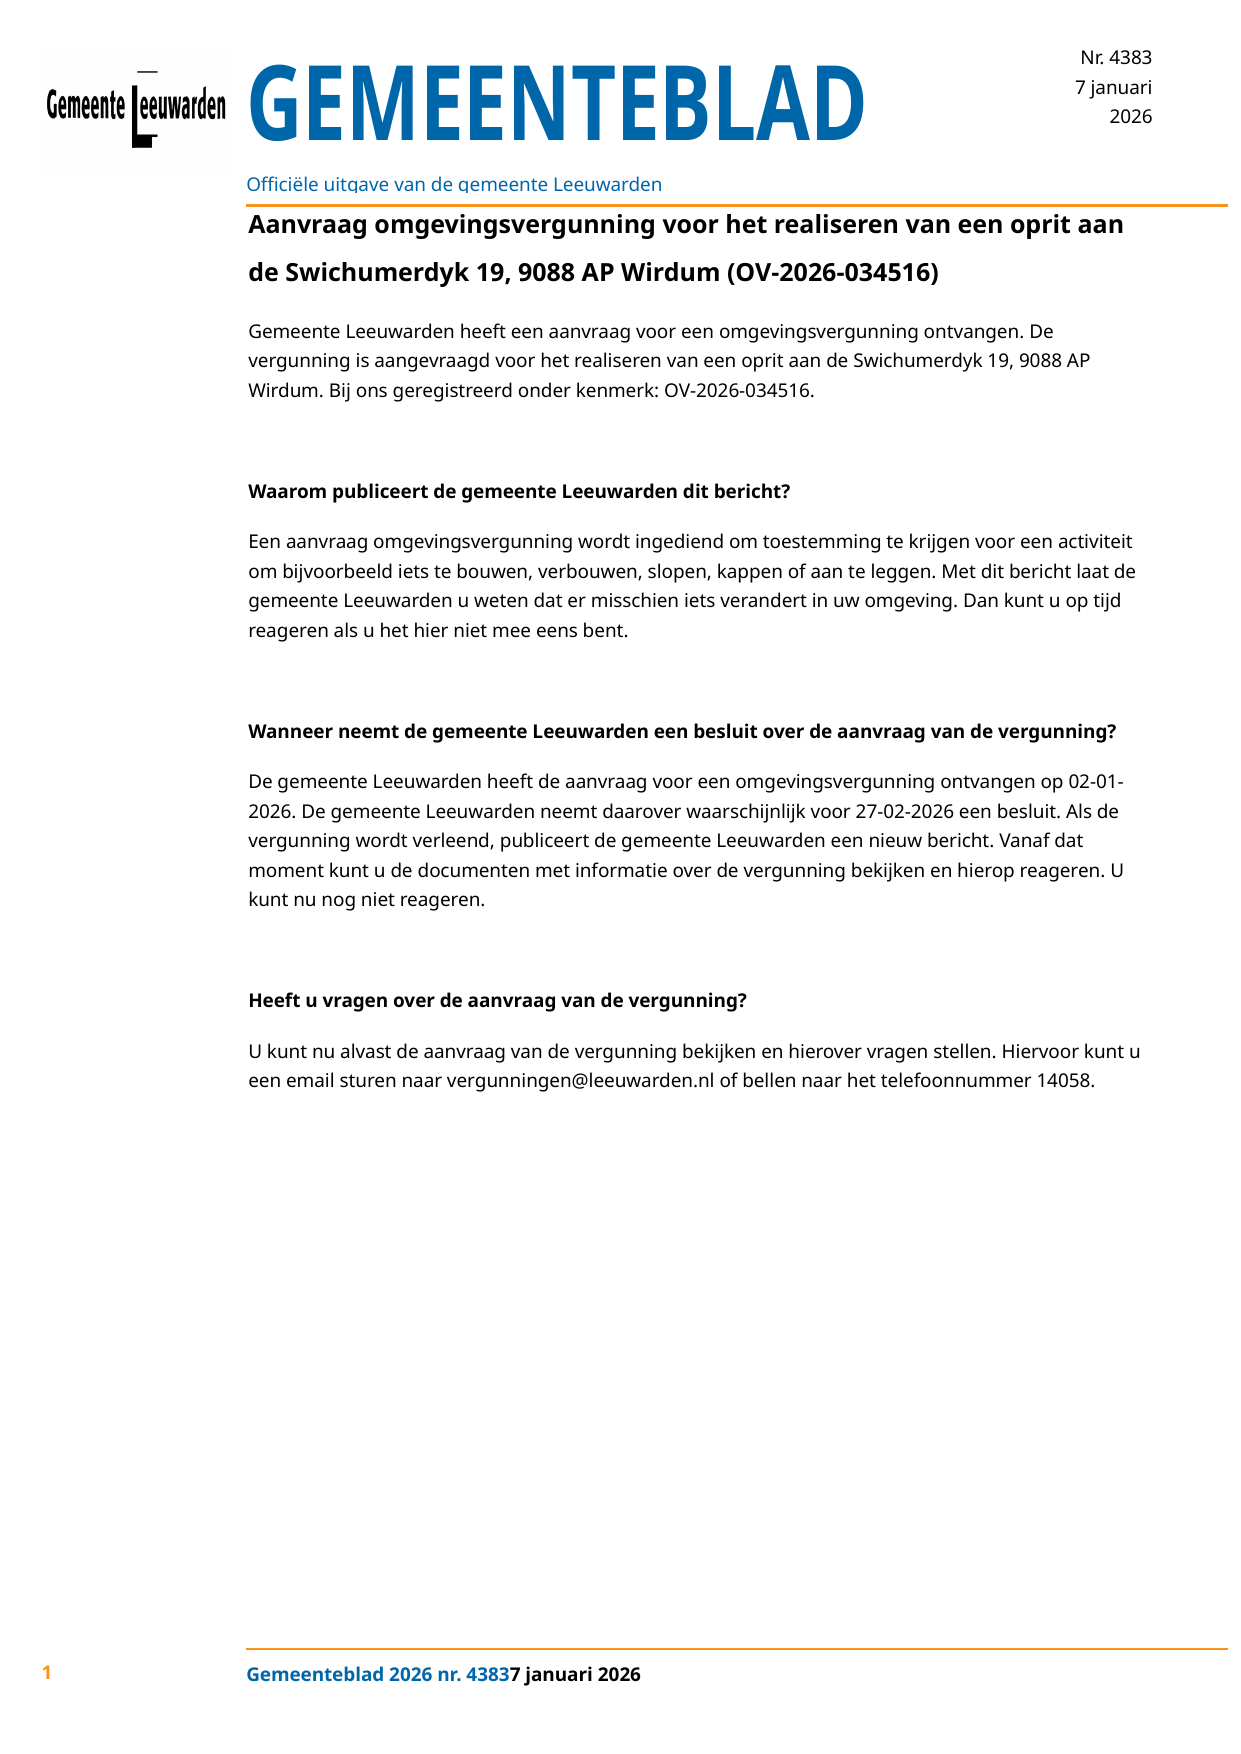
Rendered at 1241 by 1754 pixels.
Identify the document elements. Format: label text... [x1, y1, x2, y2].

picture [41, 47, 231, 172]
text Heeft u vragen over de aanvraag van de vergunning? [248, 987, 1152, 1013]
text Gemeente Leeuwarden heeft een aanvraag voor een omgevingsvergunning ontvangen. De vergunning is aangevraagd voor het realiseren van een oprit aan de Swichumerdyk 19, 9088 AP Wirdum. Bij ons geregistreerd onder kenmerk: OV-2026-034516. [248, 318, 1152, 403]
text Waarom publiceert de gemeente Leeuwarden dit bericht? [248, 478, 1152, 504]
text U kunt nu alvast de aanvraag van de vergunning bekijken en hierover vragen stellen. Hiervoor kunt u een email sturen naar vergunningen@leeuwarden.nl of bellen naar het telefoonnummer 14058. [248, 1038, 1152, 1093]
text De gemeente Leeuwarden heeft de aanvraag voor een omgevingsvergunning ontvangen op 02-01-2026. De gemeente Leeuwarden neemt daarover waarschijnlijk voor 27-02-2026 een besluit. Als de vergunning wordt verleend, publiceert de gemeente Leeuwarden een nieuw bericht. Vanaf dat moment kunt u de documenten met informatie over de vergunning bekijken en hierop reageren. U kunt nu nog niet reageren. [248, 768, 1152, 912]
text Aanvraag omgevingsvergunning voor het realiseren van een oprit aan de Swichumerdyk 19, 9088 AP Wirdum (OV-2026-034516) [248, 207, 1152, 288]
text Een aanvraag omgevingsvergunning wordt ingediend om toestemming te krijgen voor een activiteit om bijvoorbeeld iets te bouwen, verbouwen, slopen, kappen of aan te leggen. Met dit bericht laat de gemeente Leeuwarden u weten dat er misschien iets verandert in uw omgeving. Dan kunt u op tijd reageren als u het hier niet mee eens bent. [248, 528, 1152, 643]
text Wanneer neemt de gemeente Leeuwarden een besluit over de aanvraag van de vergunning? [248, 718, 1152, 744]
